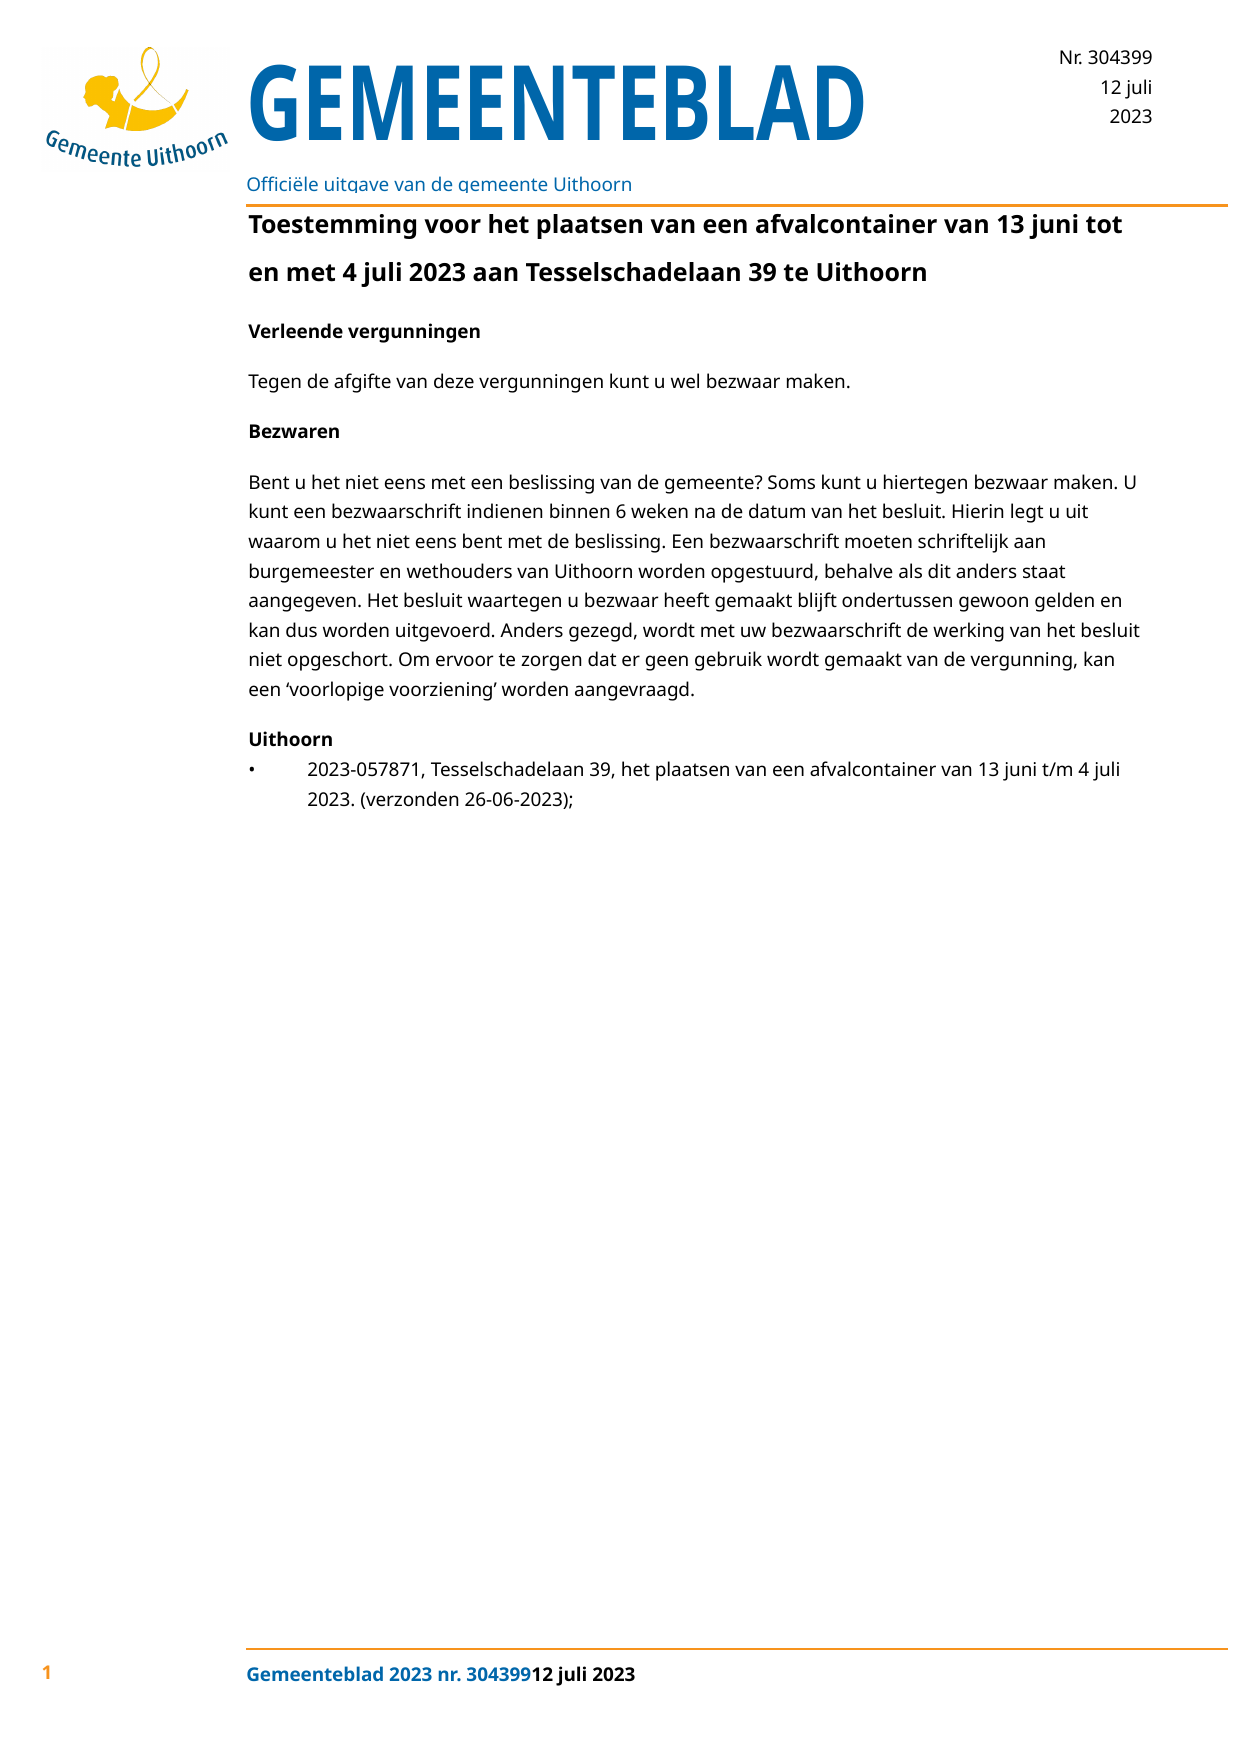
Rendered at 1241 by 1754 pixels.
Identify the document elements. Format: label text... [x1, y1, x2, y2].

text Uithoorn [248, 727, 1152, 752]
text Bent u het niet eens met een beslissing van de gemeente? Soms kunt u hiertegen bezwaar maken. U kunt een bezwaarschrift indienen binnen 6 weken na de datum van het besluit. Hierin legt u uit waarom u het niet eens bent met de beslissing. Een bezwaarschrift moeten schriftelijk aan burgemeester en wethouders van Uithoorn worden opgestuurd, behalve als dit anders staat aangegeven. Het besluit waartegen u bezwaar heeft gemaakt blijft ondertussen gewoon gelden en kan dus worden uitgevoerd. Anders gezegd, wordt met uw bezwaarschrift de werking van het besluit niet opgeschort. Om ervoor te zorgen dat er geen gebruik wordt gemaakt van de vergunning, kan een ‘voorlopige voorziening’ worden aangevraagd. [248, 469, 1152, 702]
text Tegen de afgifte van deze vergunningen kunt u wel bezwaar maken. [248, 368, 1152, 394]
text Toestemming voor het plaatsen van een afvalcontainer van 13 juni tot en met 4 juli 2023 aan Tesselschadelaan 39 te Uithoorn [248, 207, 1152, 288]
text Bezwaren [248, 419, 1152, 444]
text Verleende vergunningen [248, 318, 1152, 344]
picture [41, 47, 231, 172]
list 2023-057871, Tesselschadelaan 39, het plaatsen van een afvalcontainer van 13 juni t/m 4 juli 2023. (verzonden 26-06-2023); [248, 756, 1152, 812]
